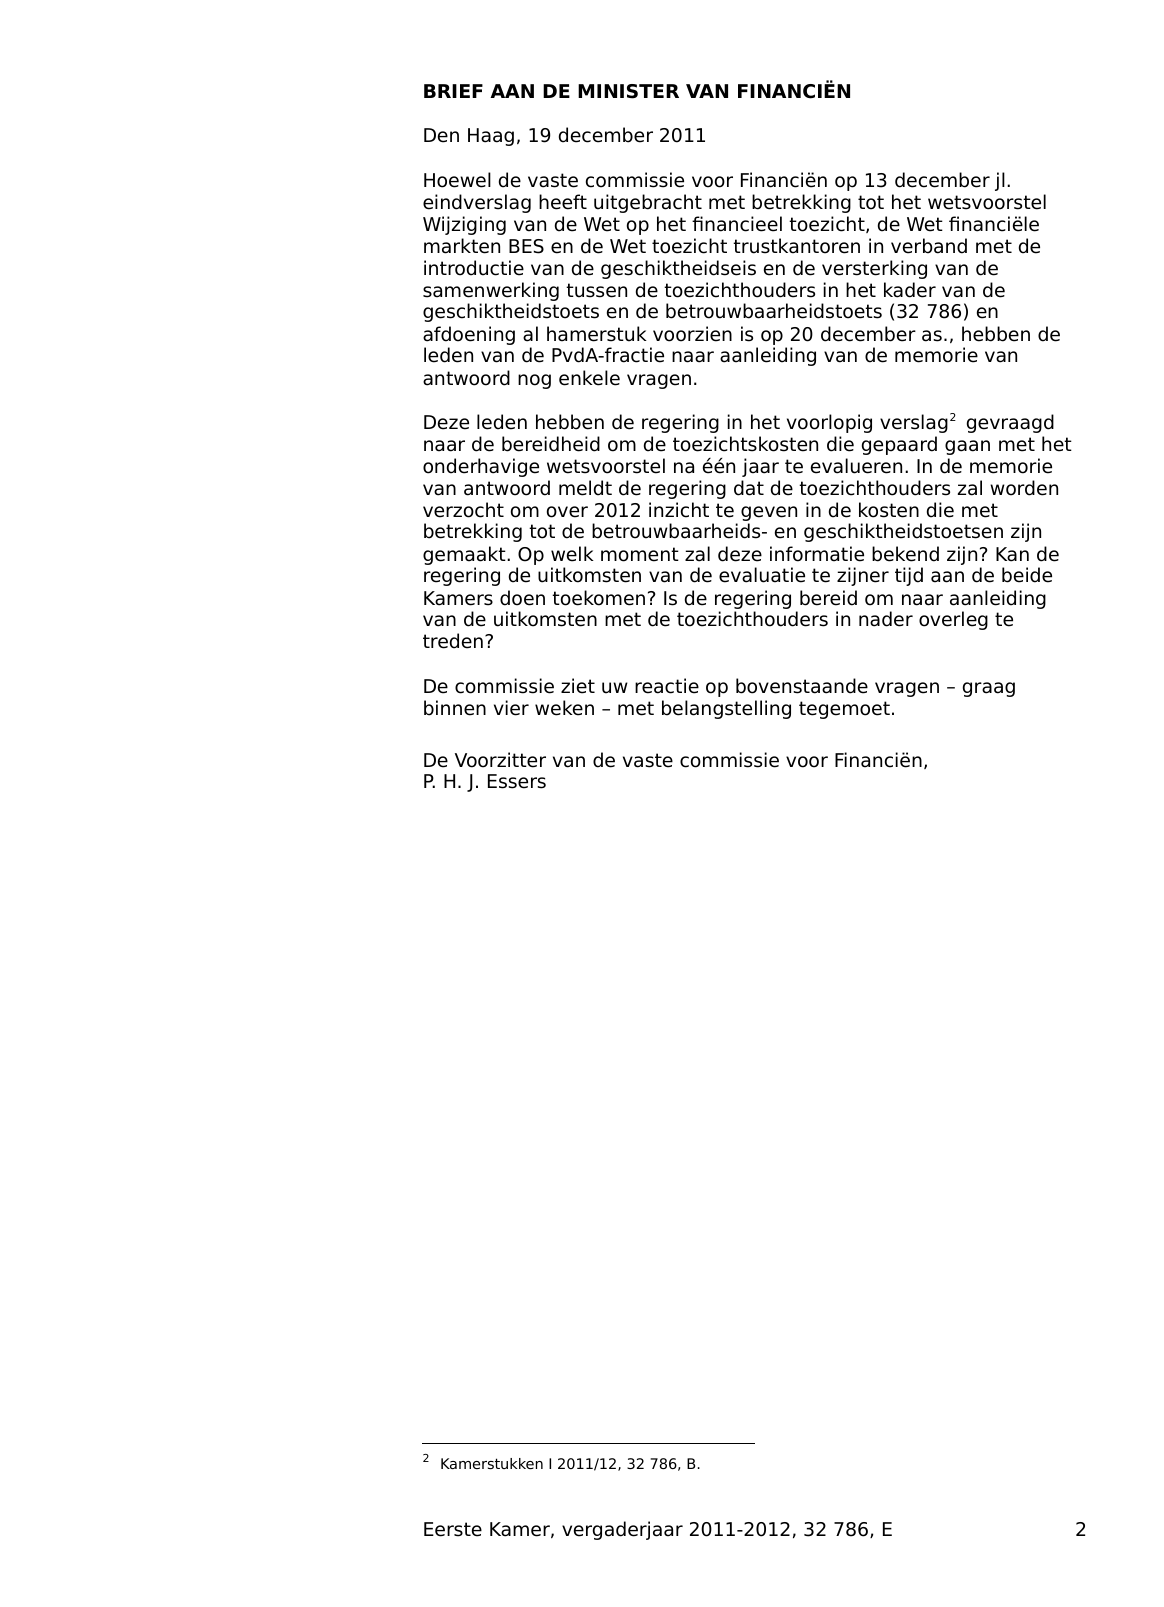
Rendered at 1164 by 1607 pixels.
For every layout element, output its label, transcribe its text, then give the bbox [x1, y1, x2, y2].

subtitle BRIEF AAN DE MINISTER VAN FINANCIËN [422, 81, 1087, 103]
text Hoewel de vaste commissie voor Financiën op 13 december jl. eindverslag heeft uitgebracht met betrekking tot het wetsvoorstel Wijziging van de Wet op het financieel toezicht, de Wet financiële markten BES en de Wet toezicht trustkantoren in verband met de introductie van de geschiktheidseis en de versterking van de samenwerking tussen de toezichthouders in het kader van de geschiktheidstoets en de betrouwbaarheidstoets (32 786) en afdoening al hamerstuk voorzien is op 20 december as., hebben de leden van de PvdA-fractie naar aanleiding van de memorie van antwoord nog enkele vragen. [422, 169, 1087, 389]
text De Voorzitter van de vaste commissie voor Financiën, P. H. J. Essers [422, 749, 1087, 793]
text Deze leden hebben de regering in het voorlopig verslag gevraagd naar de bereidheid om de toezichtskosten die gepaard gaan met het onderhavige wetsvoorstel na één jaar te evalueren. In de memorie van antwoord meldt de regering dat de toezichthouders zal worden verzocht om over 2012 inzicht te geven in de kosten die met betrekking tot de betrouwbaarheids- en geschiktheidstoetsen zijn gemaakt. Op welk moment zal deze informatie bekend zijn? Kan de regering de uitkomsten van de evaluatie te zijner tijd aan de beide Kamers doen toekomen? Is de regering bereid om naar aanleiding van de uitkomsten met de toezichthouders in nader overleg te treden? [422, 412, 1087, 653]
text De commissie ziet uw reactie op bovenstaande vragen – graag binnen vier weken – met belangstelling tegemoet. [422, 676, 1087, 719]
text Kamerstukken I 2011/12, 32 786, B. [422, 1452, 1087, 1474]
text Den Haag, 19 december 2011 [422, 125, 1087, 147]
